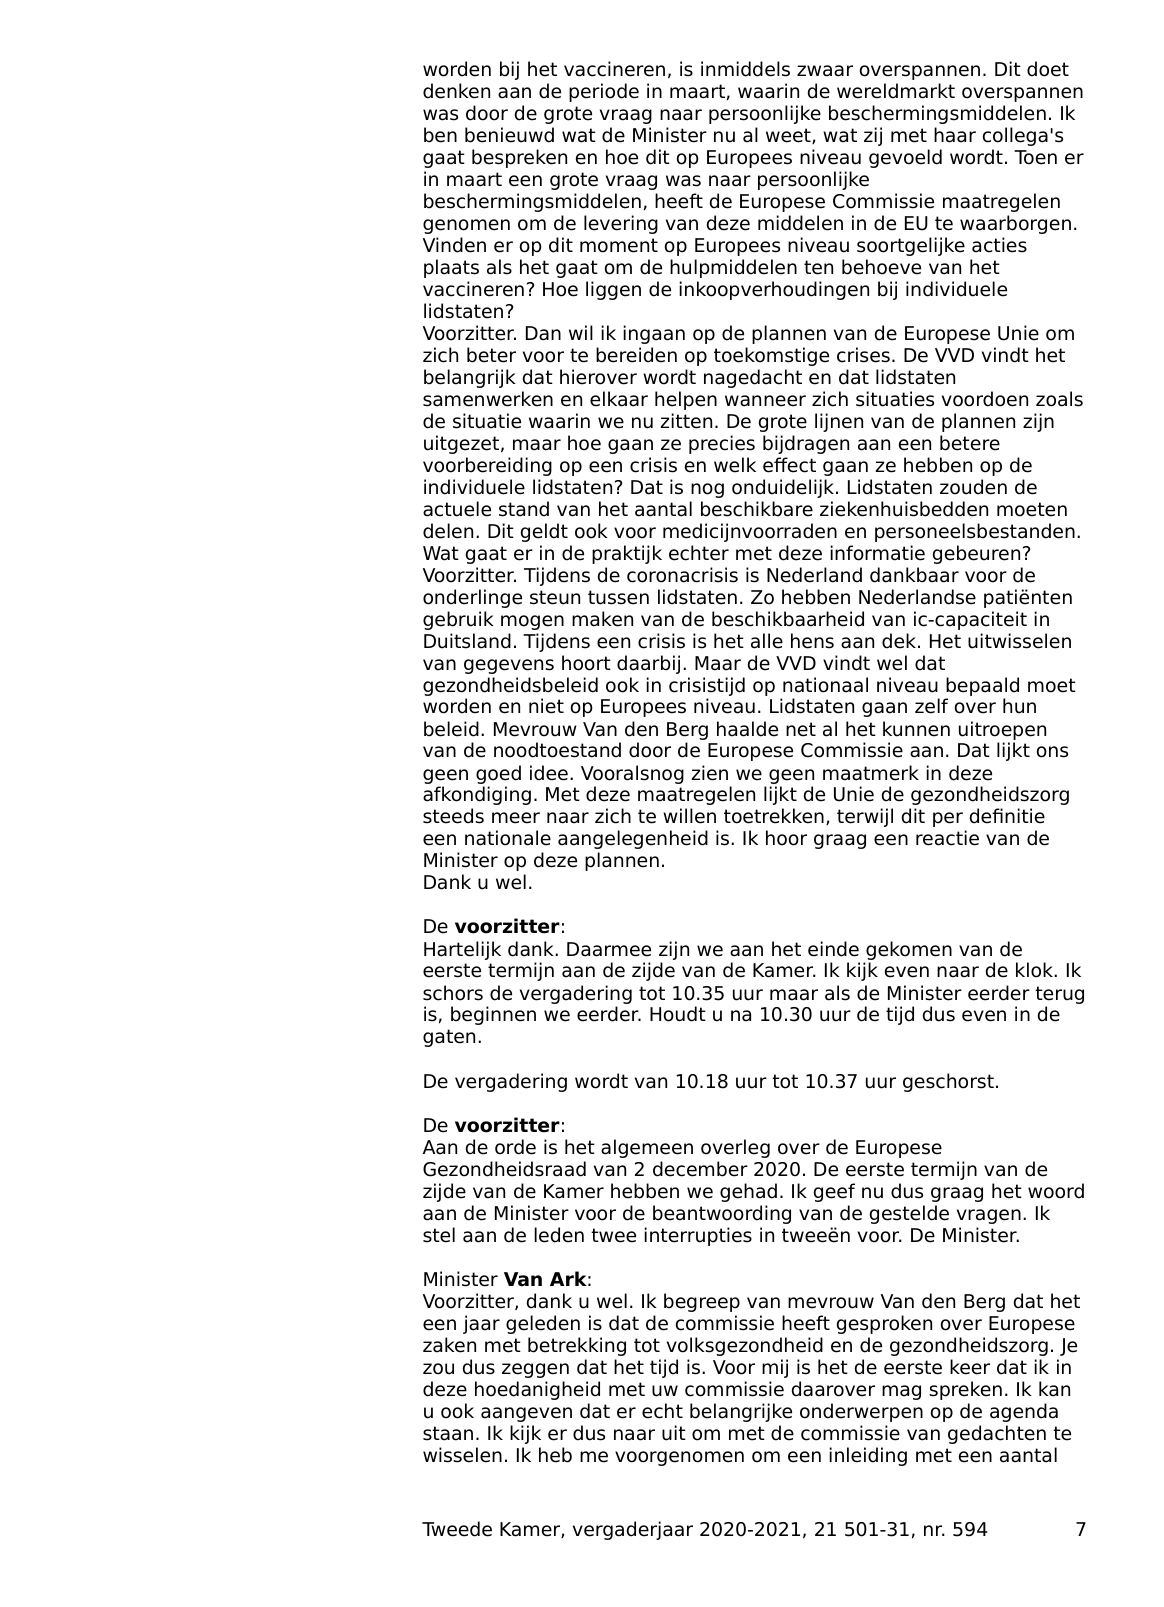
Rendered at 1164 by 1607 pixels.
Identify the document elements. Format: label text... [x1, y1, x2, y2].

text Hartelijk dank. Daarmee zijn we aan het einde gekomen van de eerste termijn aan de zijde van de Kamer. Ik kijk even naar de klok. Ik schors de vergadering tot 10.35 uur maar als de Minister eerder terug is, beginnen we eerder. Houdt u na 10.30 uur de tijd dus even in de gaten. [422, 938, 1087, 1048]
text De voorzitter: [422, 1115, 1087, 1137]
text Aan de orde is het algemeen overleg over de Europese Gezondheidsraad van 2 december 2020. De eerste termijn van de zijde van de Kamer hebben we gehad. Ik geef nu dus graag het woord aan de Minister voor de beantwoording van de gestelde vragen. Ik stel aan de leden twee interrupties in tweeën voor. De Minister. [422, 1137, 1087, 1247]
text Dank u wel. [422, 872, 1087, 894]
text Voorzitter. Dan wil ik ingaan op de plannen van de Europese Unie om zich beter voor te bereiden op toekomstige crises. De VVD vindt het belangrijk dat hierover wordt nagedacht en dat lidstaten samenwerken en elkaar helpen wanneer zich situaties voordoen zoals de situatie waarin we nu zitten. De grote lijnen van de plannen zijn uitgezet, maar hoe gaan ze precies bijdragen aan een betere voorbereiding op een crisis en welk effect gaan ze hebben op de individuele lidstaten? Dat is nog onduidelijk. Lidstaten zouden de actuele stand van het aantal beschikbare ziekenhuisbedden moeten delen. Dit geldt ook voor medicijnvoorraden en personeelsbestanden. Wat gaat er in de praktijk echter met deze informatie gebeuren? [422, 323, 1087, 564]
text De vergadering wordt van 10.18 uur tot 10.37 uur geschorst. [422, 1071, 1087, 1092]
text De voorzitter: [422, 916, 1087, 938]
text worden bij het vaccineren, is inmiddels zwaar overspannen. Dit doet denken aan de periode in maart, waarin de wereldmarkt overspannen was door de grote vraag naar persoonlijke beschermingsmiddelen. Ik ben benieuwd wat de Minister nu al weet, wat zij met haar collega's gaat bespreken en hoe dit op Europees niveau gevoeld wordt. Toen er in maart een grote vraag was naar persoonlijke beschermingsmiddelen, heeft de Europese Commissie maatregelen genomen om de levering van deze middelen in de EU te waarborgen. Vinden er op dit moment op Europees niveau soortgelijke acties plaats als het gaat om de hulpmiddelen ten behoeve van het vaccineren? Hoe liggen de inkoopverhoudingen bij individuele lidstaten? [422, 59, 1087, 323]
text Voorzitter. Tijdens de coronacrisis is Nederland dankbaar voor de onderlinge steun tussen lidstaten. Zo hebben Nederlandse patiënten gebruik mogen maken van de beschikbaarheid van ic-capaciteit in Duitsland. Tijdens een crisis is het alle hens aan dek. Het uitwisselen van gegevens hoort daarbij. Maar de VVD vindt wel dat gezondheidsbeleid ook in crisistijd op nationaal niveau bepaald moet worden en niet op Europees niveau. Lidstaten gaan zelf over hun beleid. Mevrouw Van den Berg haalde net al het kunnen uitroepen van de noodtoestand door de Europese Commissie aan. Dat lijkt ons geen goed idee. Vooralsnog zien we geen maatmerk in deze afkondiging. Met deze maatregelen lijkt de Unie de gezondheidszorg steeds meer naar zich te willen toetrekken, terwijl dit per definitie een nationale aangelegenheid is. Ik hoor graag een reactie van de Minister op deze plannen. [422, 564, 1087, 872]
text Minister Van Ark: [422, 1269, 1087, 1291]
text Voorzitter, dank u wel. Ik begreep van mevrouw Van den Berg dat het een jaar geleden is dat de commissie heeft gesproken over Europese zaken met betrekking tot volksgezondheid en de gezondheidszorg. Je zou dus zeggen dat het tijd is. Voor mij is het de eerste keer dat ik in deze hoedanigheid met uw commissie daarover mag spreken. Ik kan u ook aangeven dat er echt belangrijke onderwerpen op de agenda staan. Ik kijk er dus naar uit om met de commissie van gedachten te wisselen. Ik heb me voorgenomen om een inleiding met een aantal [422, 1291, 1087, 1467]
